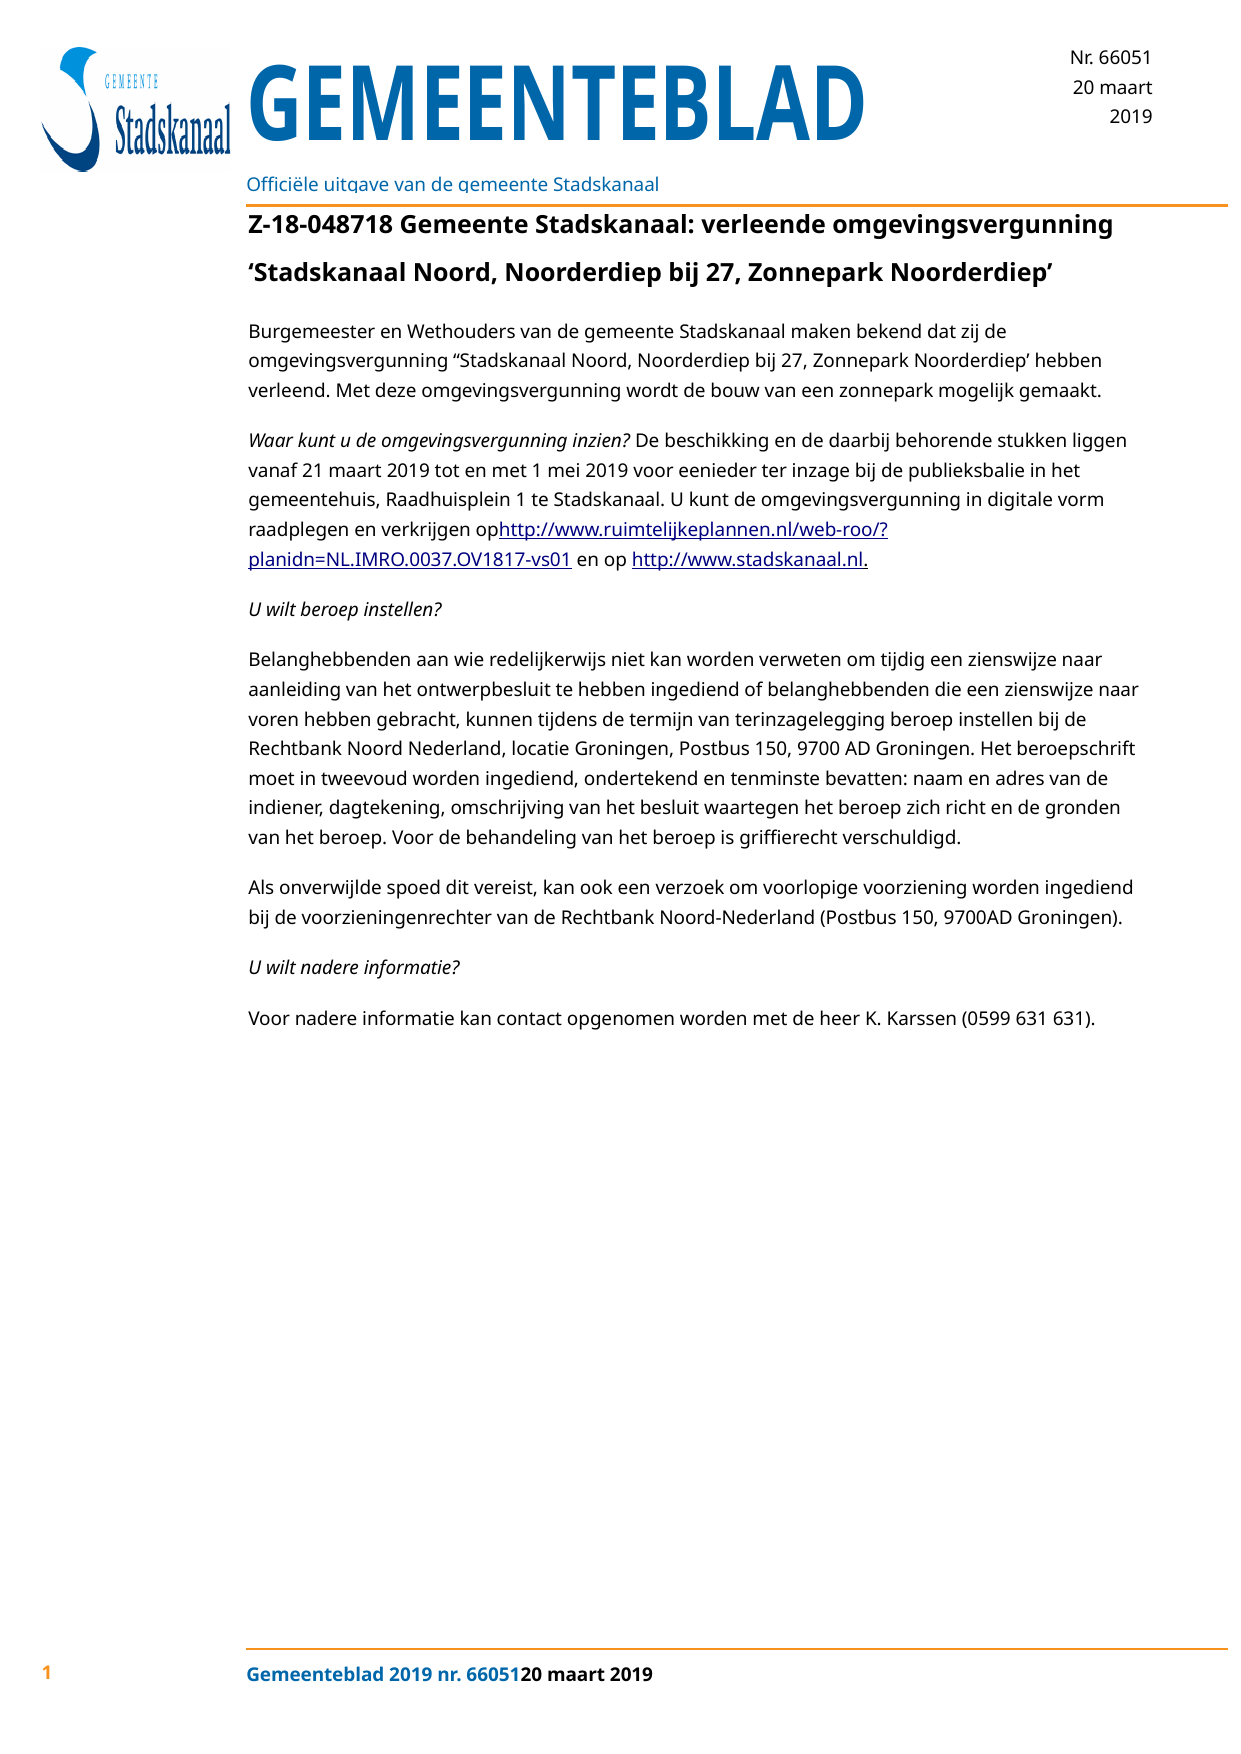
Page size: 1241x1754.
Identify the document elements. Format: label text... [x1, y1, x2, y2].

text Als onverwijlde spoed dit vereist, kan ook een verzoek om voorlopige voorziening worden ingediend bij de voorzieningenrechter van de Rechtbank Noord-Nederland (Postbus 150, 9700AD Groningen). [248, 874, 1152, 930]
text Waar kunt u de omgevingsvergunning inzien? De beschikking en de daarbij behorende stukken liggen vanaf 21 maart 2019 tot en met 1 mei 2019 voor eenieder ter inzage bij de publieksbalie in het gemeentehuis, Raadhuisplein 1 te Stadskanaal. U kunt de omgevingsvergunning in digitale vorm raadplegen en verkrijgen ophttp://www.ruimtelijkeplannen.nl/web-roo/?planidn=NL.IMRO.0037.OV1817-vs01 en op http://www.stadskanaal.nl. [248, 427, 1152, 572]
text Burgemeester en Wethouders van de gemeente Stadskanaal maken bekend dat zij de omgevingsvergunning ‘‘Stadskanaal Noord, Noorderdiep bij 27, Zonnepark Noorderdiep’ hebben verleend. Met deze omgevingsvergunning wordt de bouw van een zonnepark mogelijk gemaakt. [248, 318, 1152, 403]
text Z-18-048718 Gemeente Stadskanaal: verleende omgevingsvergunning ‘Stadskanaal Noord, Noorderdiep bij 27, Zonnepark Noorderdiep’ [248, 207, 1152, 288]
text U wilt beroep instellen? [248, 596, 1152, 622]
text U wilt nadere informatie? [248, 954, 1152, 980]
text Belanghebbenden aan wie redelijkerwijs niet kan worden verweten om tijdig een zienswijze naar aanleiding van het ontwerpbesluit te hebben ingediend of belanghebbenden die een zienswijze naar voren hebben gebracht, kunnen tijdens de termijn van terinzagelegging beroep instellen bij de Rechtbank Noord Nederland, locatie Groningen, Postbus 150, 9700 AD Groningen. Het beroepschrift moet in tweevoud worden ingediend, ondertekend en tenminste bevatten: naam en adres van de indiener, dagtekening, omschrijving van het besluit waartegen het beroep zich richt en de gronden van het beroep. Voor de behandeling van het beroep is griffierecht verschuldigd. [248, 647, 1152, 850]
text Voor nadere informatie kan contact opgenomen worden met de heer K. Karssen (0599 631 631). [248, 1005, 1152, 1031]
picture [41, 47, 231, 172]
